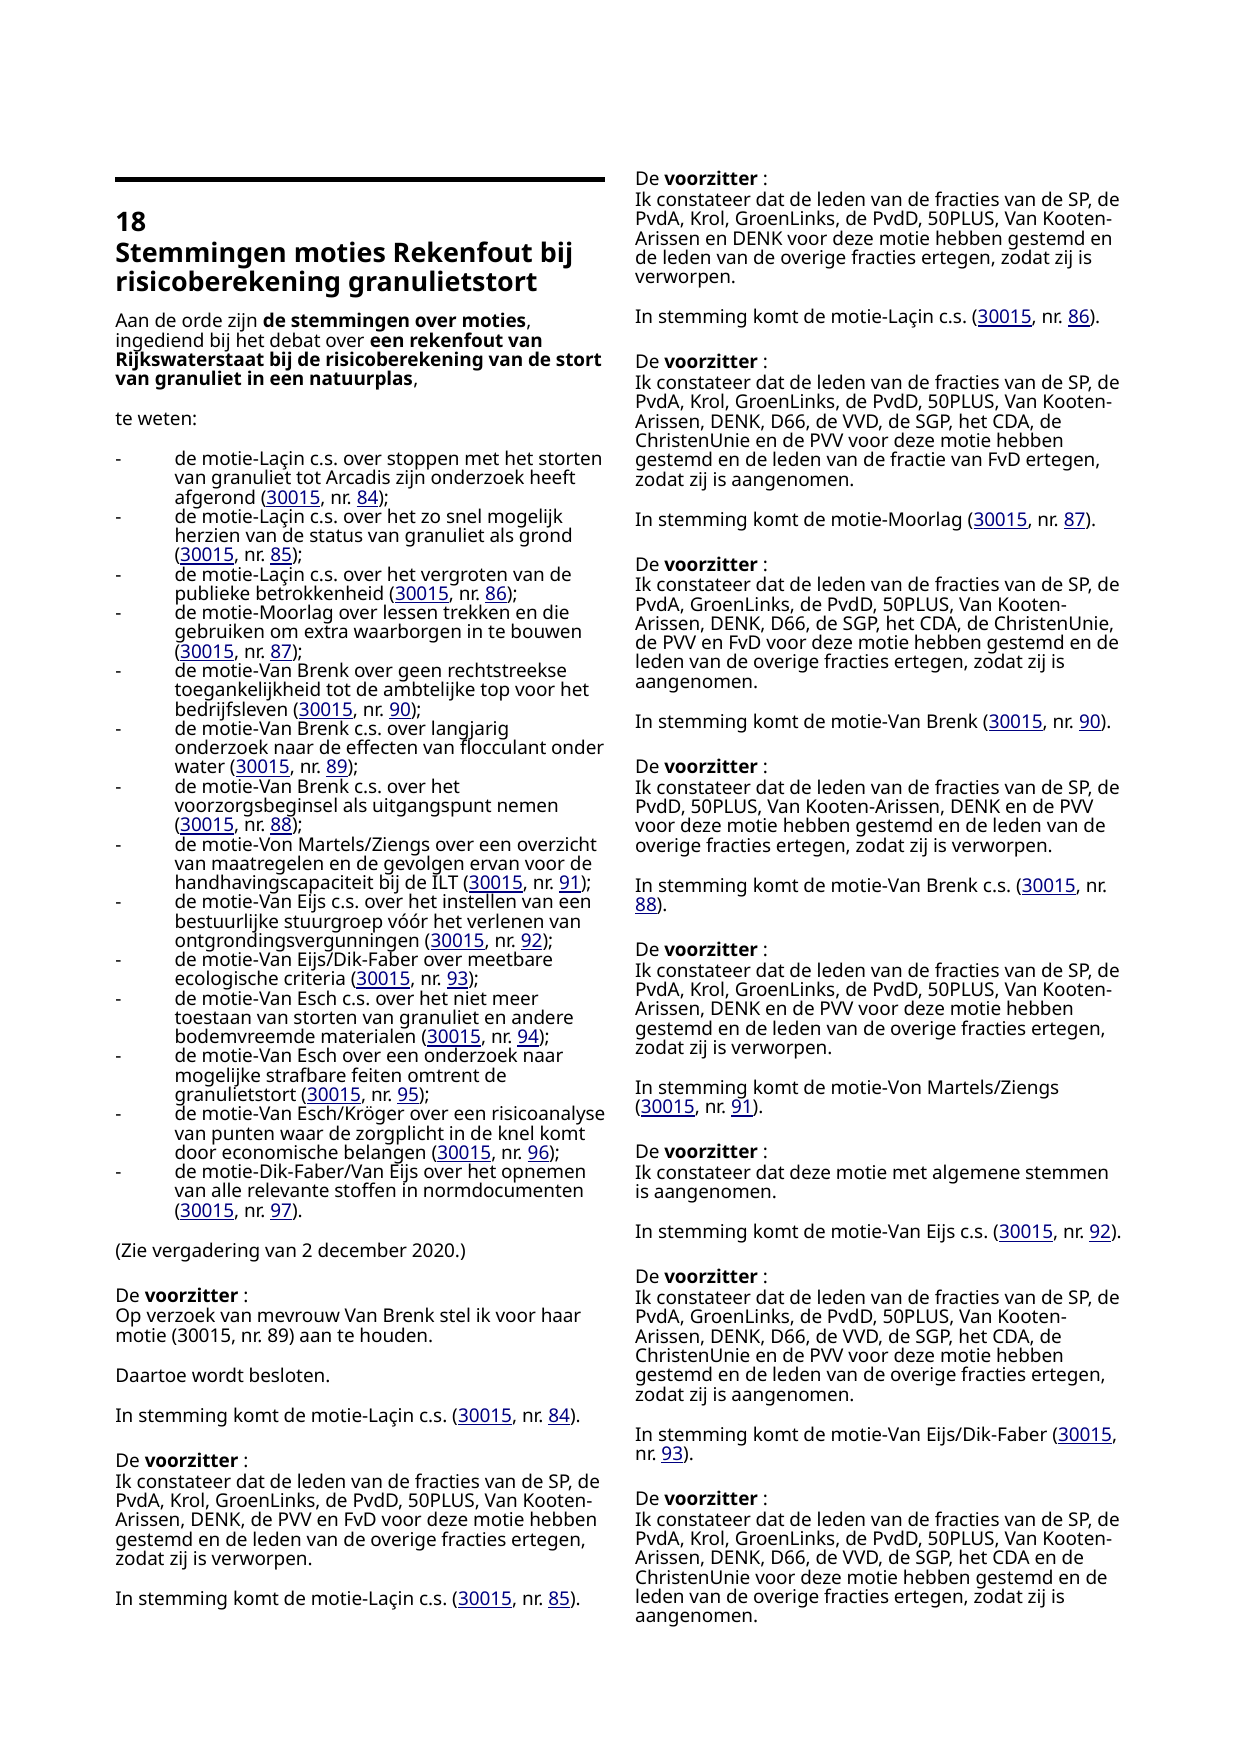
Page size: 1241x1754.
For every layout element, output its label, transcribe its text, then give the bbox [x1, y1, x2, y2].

list de motie-Van Esch over een onderzoek naar mogelijke strafbare feiten omtrent de granulietstort (30015, nr. 95); [115, 1047, 605, 1105]
text Ik constateer dat de leden van de fracties van de SP, de PvdA, Krol, GroenLinks, de PvdD, 50PLUS, Van Kooten-Arissen, DENK, de PVV en FvD voor deze motie hebben gestemd en de leden van de overige fracties ertegen, zodat zij is verworpen. [115, 1473, 605, 1569]
text De voorzitter : [115, 1447, 605, 1473]
text Op verzoek van mevrouw Van Brenk stel ik voor haar motie (30015, nr. 89) aan te houden. [115, 1307, 605, 1346]
text Ik constateer dat deze motie met algemene stemmen is aangenomen. [635, 1164, 1125, 1203]
list de motie-Van Esch/Kröger over een risicoanalyse van punten waar de zorgplicht in de knel komt door economische belangen (30015, nr. 96); [115, 1105, 605, 1163]
text De voorzitter : [115, 1282, 605, 1307]
text In stemming komt de motie-Moorlag (30015, nr. 87). [635, 511, 1125, 530]
list de motie-Van Eijs c.s. over het instellen van een bestuurlijke stuurgroep vóór het verlenen van ontgrondingsvergunningen (30015, nr. 92); [115, 893, 605, 951]
text In stemming komt de motie-Von Martels/Ziengs (30015, nr. 91). [635, 1079, 1125, 1117]
text In stemming komt de motie-Van Eijs c.s. (30015, nr. 92). [635, 1223, 1125, 1243]
text In stemming komt de motie-Laçin c.s. (30015, nr. 86). [635, 308, 1125, 328]
text Daartoe wordt besloten. [115, 1367, 605, 1386]
text De voorzitter : [635, 165, 1125, 191]
list de motie-Von Martels/Ziengs over een overzicht van maatregelen en de gevolgen ervan voor de handhavingscapaciteit bij de ILT (30015, nr. 91); [115, 836, 605, 893]
text Aan de orde zijn de stemmingen over moties, ingediend bij het debat over een rekenfout van Rijkswaterstaat bij de risicoberekening van de stort van granuliet in een natuurplas, [115, 312, 605, 389]
text Ik constateer dat de leden van de fracties van de SP, de PvdA, Krol, GroenLinks, de PvdD, 50PLUS, Van Kooten-Arissen, DENK, D66, de VVD, de SGP, het CDA en de ChristenUnie voor deze motie hebben gestemd en de leden van de overige fracties ertegen, zodat zij is aangenomen. [635, 1511, 1125, 1626]
list de motie-Laçin c.s. over het zo snel mogelijk herzien van de status van granuliet als grond (30015, nr. 85); [115, 508, 605, 566]
text Ik constateer dat de leden van de fracties van de SP, de PvdA, GroenLinks, de PvdD, 50PLUS, Van Kooten-Arissen, DENK, D66, de SGP, het CDA, de ChristenUnie, de PVV en FvD voor deze motie hebben gestemd en de leden van de overige fracties ertegen, zodat zij is aangenomen. [635, 576, 1125, 692]
list de motie-Van Eijs/Dik-Faber over meetbare ecologische criteria (30015, nr. 93); [115, 951, 605, 990]
list de motie-Laçin c.s. over het vergroten van de publieke betrokkenheid (30015, nr. 86); [115, 566, 605, 604]
text Ik constateer dat de leden van de fracties van de SP, de PvdA, Krol, GroenLinks, de PvdD, 50PLUS, Van Kooten-Arissen, DENK en de PVV voor deze motie hebben gestemd en de leden van de overige fracties ertegen, zodat zij is verworpen. [635, 962, 1125, 1058]
list de motie-Laçin c.s. over stoppen met het storten van granuliet tot Arcadis zijn onderzoek heeft afgerond (30015, nr. 84); [115, 450, 605, 508]
text Ik constateer dat de leden van de fracties van de SP, de PvdA, Krol, GroenLinks, de PvdD, 50PLUS, Van Kooten-Arissen en DENK voor deze motie hebben gestemd en de leden van de overige fracties ertegen, zodat zij is verworpen. [635, 191, 1125, 287]
text In stemming komt de motie-Laçin c.s. (30015, nr. 84). [115, 1407, 605, 1426]
text De voorzitter : [635, 753, 1125, 779]
text 18 [115, 203, 605, 239]
text De voorzitter : [635, 1485, 1125, 1511]
text (Zie vergadering van 2 december 2020.) [115, 1242, 605, 1261]
text De voorzitter : [635, 551, 1125, 576]
list de motie-Dik-Faber/Van Eijs over het opnemen van alle relevante stoffen in normdocumenten (30015, nr. 97). [115, 1163, 605, 1221]
text Ik constateer dat de leden van de fracties van de SP, de PvdA, GroenLinks, de PvdD, 50PLUS, Van Kooten-Arissen, DENK, D66, de VVD, de SGP, het CDA, de ChristenUnie en de PVV voor deze motie hebben gestemd en de leden van de overige fracties ertegen, zodat zij is aangenomen. [635, 1289, 1125, 1405]
text te weten: [115, 410, 605, 429]
list de motie-Moorlag over lessen trekken en die gebruiken om extra waarborgen in te bouwen (30015, nr. 87); [115, 604, 605, 662]
text Ik constateer dat de leden van de fracties van de SP, de PvdD, 50PLUS, Van Kooten-Arissen, DENK en de PVV voor deze motie hebben gestemd en de leden van de overige fracties ertegen, zodat zij is verworpen. [635, 779, 1125, 856]
list de motie-Van Brenk c.s. over langjarig onderzoek naar de effecten van flocculant onder water (30015, nr. 89); [115, 720, 605, 778]
text Stemmingen moties Rekenfout bij risicoberekening granulietstort [115, 239, 605, 312]
text De voorzitter : [635, 1263, 1125, 1289]
list de motie-Van Brenk c.s. over het voorzorgsbeginsel als uitgangspunt nemen (30015, nr. 88); [115, 778, 605, 836]
text Ik constateer dat de leden van de fracties van de SP, de PvdA, Krol, GroenLinks, de PvdD, 50PLUS, Van Kooten-Arissen, DENK, D66, de VVD, de SGP, het CDA, de ChristenUnie en de PVV voor deze motie hebben gestemd en de leden van de fractie van FvD ertegen, zodat zij is aangenomen. [635, 374, 1125, 490]
text In stemming komt de motie-Van Brenk c.s. (30015, nr. 88). [635, 877, 1125, 915]
list de motie-Van Esch c.s. over het niet meer toestaan van storten van granuliet en andere bodemvreemde materialen (30015, nr. 94); [115, 990, 605, 1047]
text De voorzitter : [635, 348, 1125, 374]
list de motie-Van Brenk over geen rechtstreekse toegankelijkheid tot de ambtelijke top voor het bedrijfsleven (30015, nr. 90); [115, 662, 605, 720]
text In stemming komt de motie-Van Eijs/Dik-Faber (30015, nr. 93). [635, 1426, 1125, 1464]
text In stemming komt de motie-Laçin c.s. (30015, nr. 85). [115, 1590, 605, 1609]
text De voorzitter : [635, 1138, 1125, 1164]
text De voorzitter : [635, 936, 1125, 962]
text In stemming komt de motie-Van Brenk (30015, nr. 90). [635, 713, 1125, 732]
